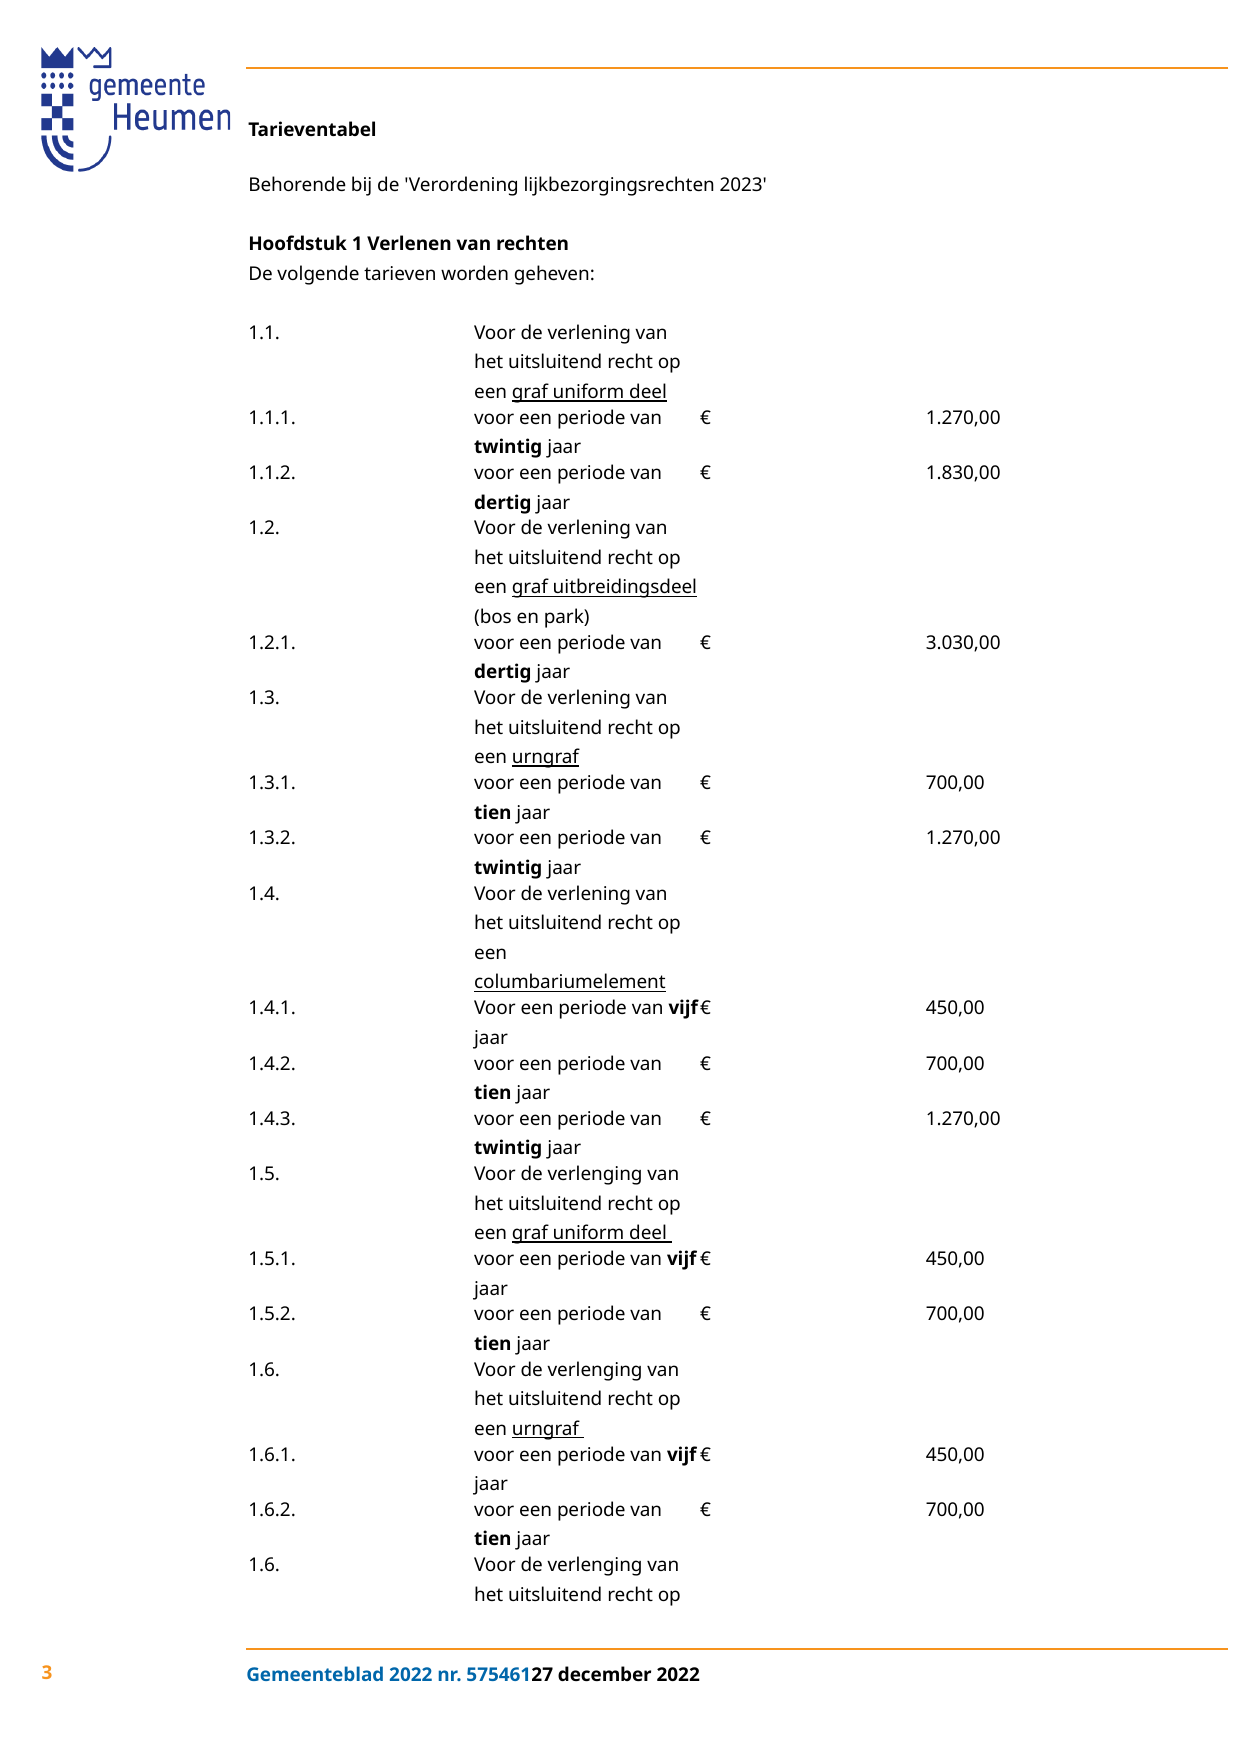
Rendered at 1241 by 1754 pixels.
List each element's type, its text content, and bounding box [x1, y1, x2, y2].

table_cell 1.3. [248, 684, 474, 769]
table_cell 450,00 [926, 994, 1152, 1050]
table_cell 1.1.2. [248, 459, 474, 514]
table_cell [926, 880, 1152, 994]
table_cell [700, 1356, 926, 1441]
table_cell 1.2.1. [248, 629, 474, 684]
table_cell 1.4. [248, 880, 474, 994]
table_cell Voor de verlenging van het uitsluitend recht op [474, 1551, 700, 1607]
table_cell € [700, 1496, 926, 1551]
table_cell 1.6.1. [248, 1441, 474, 1496]
table_cell 700,00 [926, 1301, 1152, 1356]
table_cell 1.6.2. [248, 1496, 474, 1551]
text Behorende bij de 'Verordening lijkbezorgingsrechten 2023' [248, 171, 1152, 197]
table_cell € [700, 459, 926, 514]
table_cell [926, 684, 1152, 769]
table_cell voor een periode van tien jaar [474, 769, 700, 824]
table_cell 1.3.2. [248, 825, 474, 880]
table_cell Voor de verlenging van het uitsluitend recht op een urngraf [474, 1356, 700, 1441]
table_cell 1.270,00 [926, 404, 1152, 459]
table_cell 1.2. [248, 515, 474, 629]
table_cell Voor de verlening van het uitsluitend recht op een urngraf [474, 684, 700, 769]
table_cell € [700, 825, 926, 880]
table_cell € [700, 1105, 926, 1160]
table_header [700, 319, 926, 404]
table_cell 1.830,00 [926, 459, 1152, 514]
table_header 1.1. [248, 319, 474, 404]
table_cell [700, 684, 926, 769]
table_cell 1.270,00 [926, 825, 1152, 880]
table_cell Voor de verlenging van het uitsluitend recht op een graf uniform deel [474, 1160, 700, 1245]
table_header [926, 319, 1152, 404]
table_cell voor een periode van tien jaar [474, 1496, 700, 1551]
table_cell [700, 515, 926, 629]
table_cell 1.4.3. [248, 1105, 474, 1160]
table_cell 1.5. [248, 1160, 474, 1245]
table_cell 450,00 [926, 1441, 1152, 1496]
table_cell 3.030,00 [926, 629, 1152, 684]
table_cell voor een periode van vijf jaar [474, 1245, 700, 1301]
table_cell [926, 1356, 1152, 1441]
table_cell 1.4.1. [248, 994, 474, 1050]
table_cell 700,00 [926, 769, 1152, 824]
table_cell € [700, 769, 926, 824]
table_cell 1.4.2. [248, 1050, 474, 1105]
table_cell voor een periode van twintig jaar [474, 825, 700, 880]
table_cell € [700, 1245, 926, 1301]
table_cell 1.3.1. [248, 769, 474, 824]
table_cell € [700, 1441, 926, 1496]
text Hoofdstuk 1 Verlenen van rechten [248, 230, 1152, 256]
table_cell € [700, 629, 926, 684]
table_cell voor een periode van twintig jaar [474, 404, 700, 459]
table_cell 1.270,00 [926, 1105, 1152, 1160]
table_cell 700,00 [926, 1496, 1152, 1551]
table_cell Voor een periode van vijf jaar [474, 994, 700, 1050]
table_cell voor een periode van tien jaar [474, 1050, 700, 1105]
table_header Voor de verlening van het uitsluitend recht op een graf uniform deel [474, 319, 700, 404]
table_cell € [700, 994, 926, 1050]
table_cell voor een periode van dertig jaar [474, 459, 700, 514]
table_cell [700, 1551, 926, 1607]
table_cell [700, 880, 926, 994]
table_cell € [700, 404, 926, 459]
table_cell [926, 515, 1152, 629]
table_cell voor een periode van twintig jaar [474, 1105, 700, 1160]
table_cell 1.5.2. [248, 1301, 474, 1356]
table_cell voor een periode van tien jaar [474, 1301, 700, 1356]
table_cell € [700, 1301, 926, 1356]
table_cell 1.6. [248, 1356, 474, 1441]
table_cell Voor de verlening van het uitsluitend recht op een graf uitbreidingsdeel (bos en park) [474, 515, 700, 629]
table_cell 1.5.1. [248, 1245, 474, 1301]
text De volgende tarieven worden geheven: [248, 260, 1152, 286]
table_cell [926, 1551, 1152, 1607]
text Tarieventabel [248, 116, 1152, 141]
table_cell [926, 1160, 1152, 1245]
table_cell € [700, 1050, 926, 1105]
table_cell Voor de verlening van het uitsluitend recht op een columbariumelement [474, 880, 700, 994]
table_cell 1.6. [248, 1551, 474, 1607]
picture [41, 47, 231, 172]
table_cell [700, 1160, 926, 1245]
table_cell voor een periode van vijf jaar [474, 1441, 700, 1496]
table_cell 450,00 [926, 1245, 1152, 1301]
table_cell 1.1.1. [248, 404, 474, 459]
table_cell voor een periode van dertig jaar [474, 629, 700, 684]
table_cell 700,00 [926, 1050, 1152, 1105]
